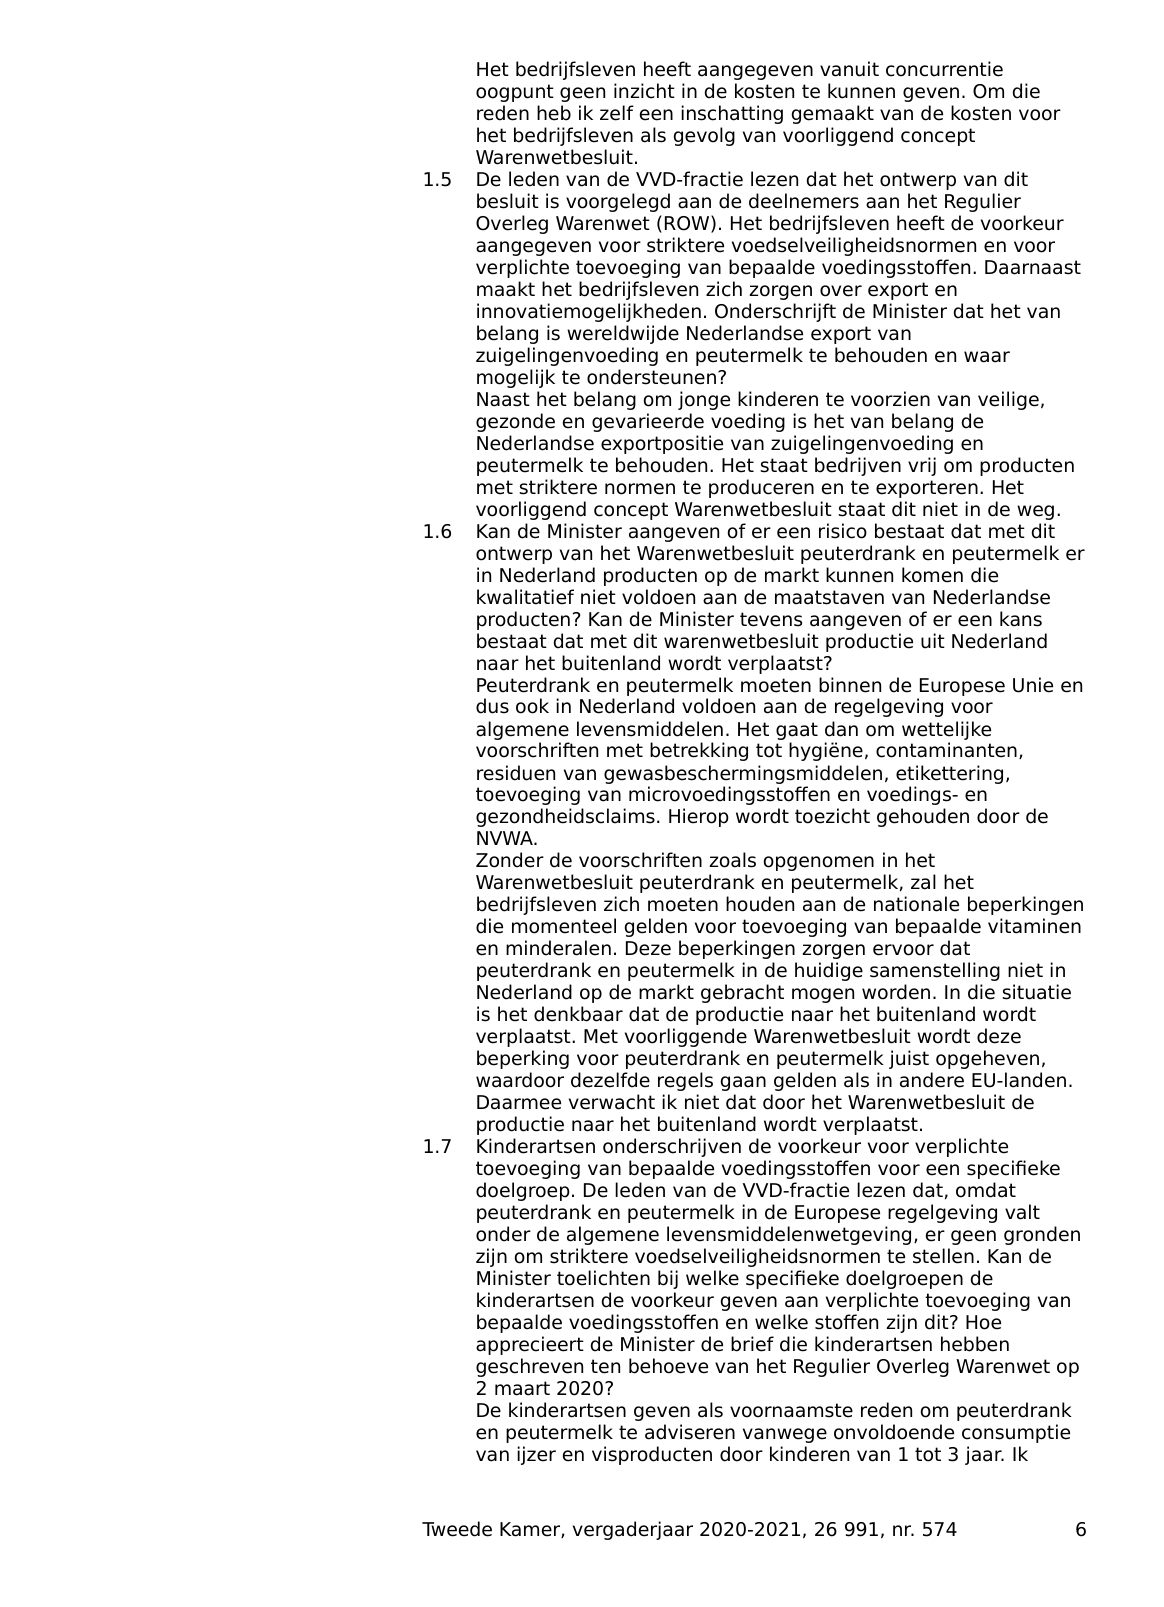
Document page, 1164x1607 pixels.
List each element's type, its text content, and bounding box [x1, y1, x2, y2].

text 1.5 De leden van de VVD-fractie lezen dat het ontwerp van dit besluit is voorgelegd aan de deelnemers aan het Regulier Overleg Warenwet (ROW). Het bedrijfsleven heeft de voorkeur aangegeven voor striktere voedselveiligheidsnormen en voor verplichte toevoeging van bepaalde voedingsstoffen. Daarnaast maakt het bedrijfsleven zich zorgen over export en innovatiemogelijkheden. Onderschrijft de Minister dat het van belang is wereldwijde Nederlandse export van zuigelingenvoeding en peutermelk te behouden en waar mogelijk te ondersteunen? [422, 169, 1087, 389]
text De kinderartsen geven als voornaamste reden om peuterdrank en peutermelk te adviseren vanwege onvoldoende consumptie van ijzer en visproducten door kinderen van 1 tot 3 jaar. Ik [475, 1400, 1087, 1466]
text Peuterdrank en peutermelk moeten binnen de Europese Unie en dus ook in Nederland voldoen aan de regelgeving voor algemene levensmiddelen. Het gaat dan om wettelijke voorschriften met betrekking tot hygiëne, contaminanten, residuen van gewasbeschermingsmiddelen, etikettering, toevoeging van microvoedingsstoffen en voedings- en gezondheidsclaims. Hierop wordt toezicht gehouden door de NVWA. [475, 674, 1087, 850]
text Zonder de voorschriften zoals opgenomen in het Warenwetbesluit peuterdrank en peutermelk, zal het bedrijfsleven zich moeten houden aan de nationale beperkingen die momenteel gelden voor toevoeging van bepaalde vitaminen en minderalen. Deze beperkingen zorgen ervoor dat peuterdrank en peutermelk in de huidige samenstelling niet in Nederland op de markt gebracht mogen worden. In die situatie is het denkbaar dat de productie naar het buitenland wordt verplaatst. Met voorliggende Warenwetbesluit wordt deze beperking voor peuterdrank en peutermelk juist opgeheven, waardoor dezelfde regels gaan gelden als in andere EU-landen. Daarmee verwacht ik niet dat door het Warenwetbesluit de productie naar het buitenland wordt verplaatst. [475, 850, 1087, 1136]
text Het bedrijfsleven heeft aangegeven vanuit concurrentie oogpunt geen inzicht in de kosten te kunnen geven. Om die reden heb ik zelf een inschatting gemaakt van de kosten voor het bedrijfsleven als gevolg van voorliggend concept Warenwetbesluit. [475, 59, 1087, 169]
text Naast het belang om jonge kinderen te voorzien van veilige, gezonde en gevarieerde voeding is het van belang de Nederlandse exportpositie van zuigelingenvoeding en peutermelk te behouden. Het staat bedrijven vrij om producten met striktere normen te produceren en te exporteren. Het voorliggend concept Warenwetbesluit staat dit niet in de weg. [475, 389, 1087, 521]
text 1.6 Kan de Minister aangeven of er een risico bestaat dat met dit ontwerp van het Warenwetbesluit peuterdrank en peutermelk er in Nederland producten op de markt kunnen komen die kwalitatief niet voldoen aan de maatstaven van Nederlandse producten? Kan de Minister tevens aangeven of er een kans bestaat dat met dit warenwetbesluit productie uit Nederland naar het buitenland wordt verplaatst? [422, 521, 1087, 674]
text 1.7 Kinderartsen onderschrijven de voorkeur voor verplichte toevoeging van bepaalde voedingsstoffen voor een specifieke doelgroep. De leden van de VVD-fractie lezen dat, omdat peuterdrank en peutermelk in de Europese regelgeving valt onder de algemene levensmiddelenwetgeving, er geen gronden zijn om striktere voedselveiligheidsnormen te stellen. Kan de Minister toelichten bij welke specifieke doelgroepen de kinderartsen de voorkeur geven aan verplichte toevoeging van bepaalde voedingsstoffen en welke stoffen zijn dit? Hoe apprecieert de Minister de brief die kinderartsen hebben geschreven ten behoeve van het Regulier Overleg Warenwet op 2 maart 2020? [422, 1136, 1087, 1400]
